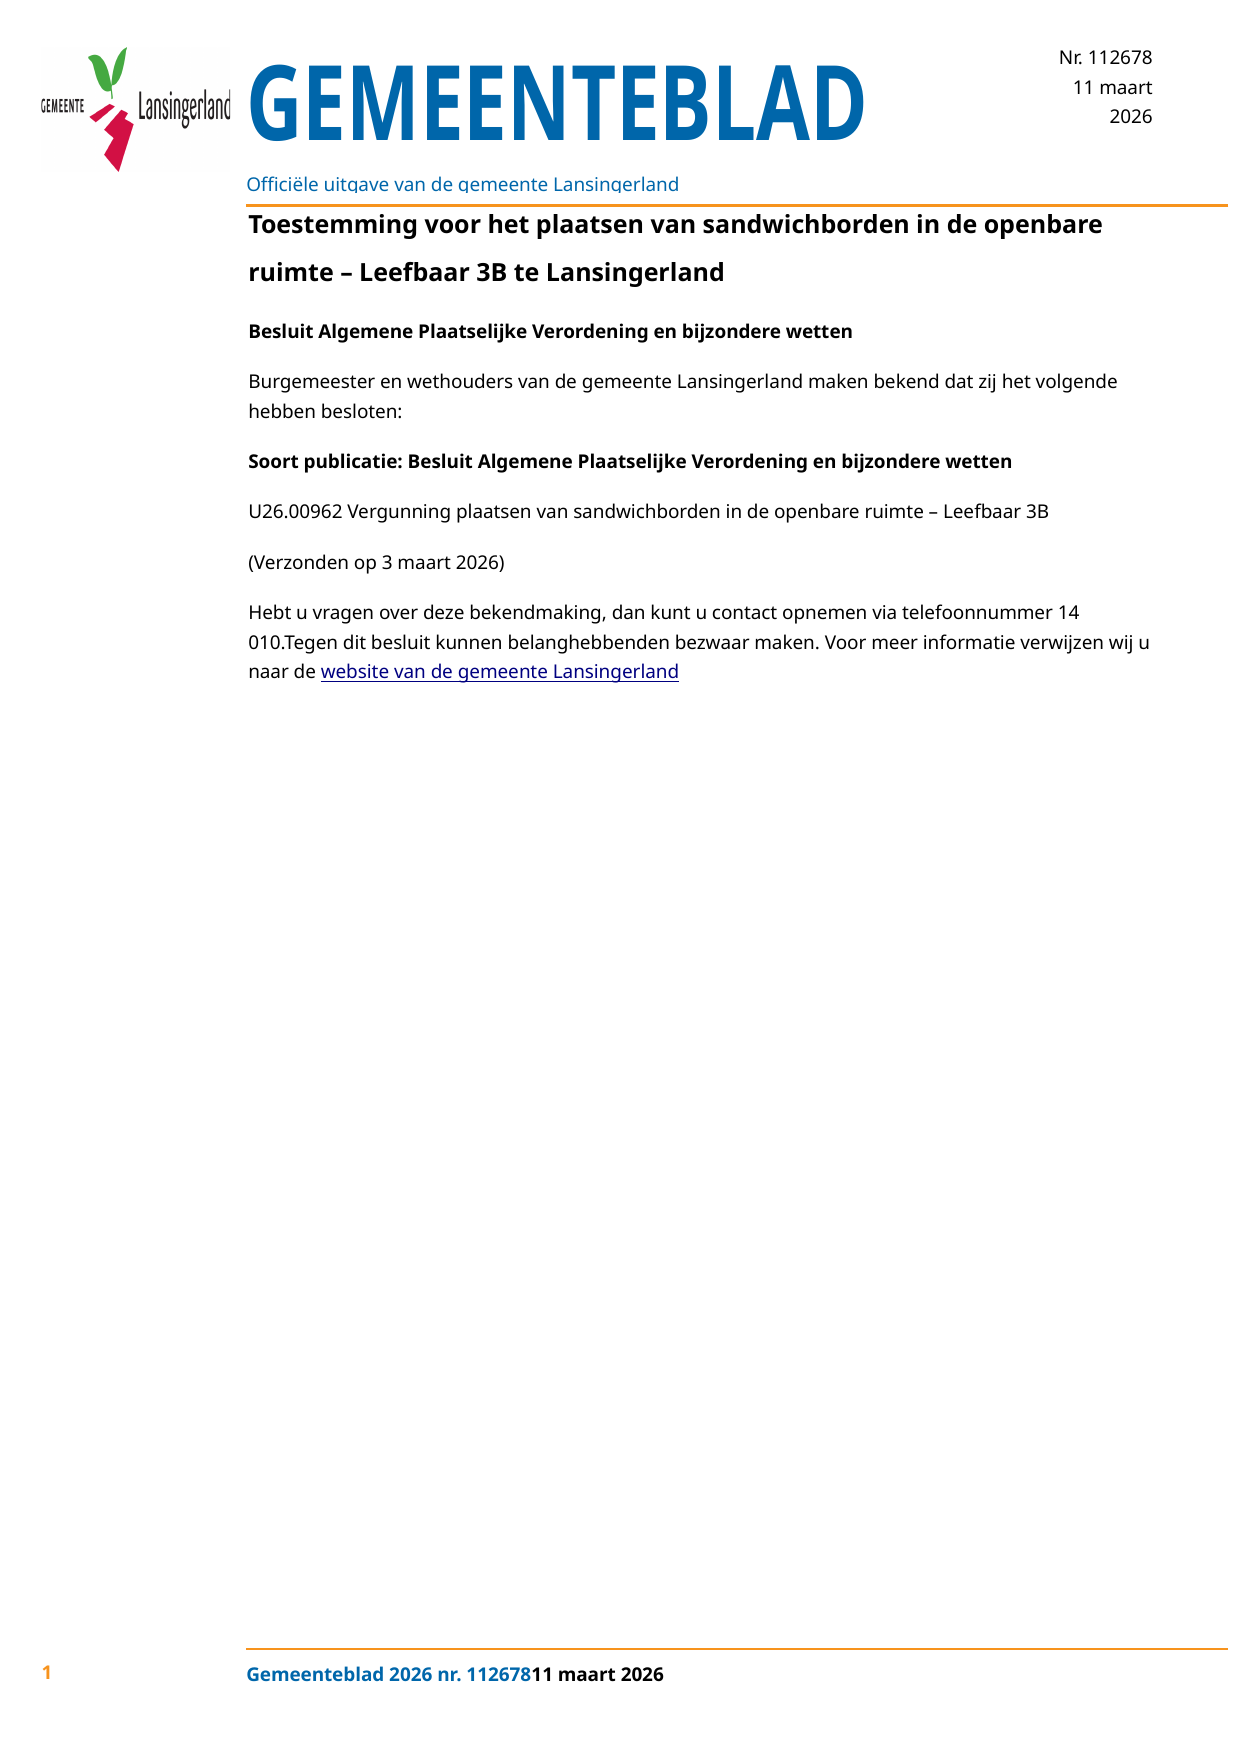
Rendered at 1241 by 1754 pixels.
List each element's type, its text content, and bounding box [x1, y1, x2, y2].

text U26.00962 Vergunning plaatsen van sandwichborden in de openbare ruimte – Leefbaar 3B [248, 499, 1152, 524]
text Burgemeester en wethouders van de gemeente Lansingerland maken bekend dat zij het volgende hebben besloten: [248, 368, 1152, 424]
text (Verzonden op 3 maart 2026) [248, 549, 1152, 575]
picture [41, 47, 231, 172]
text Hebt u vragen over deze bekendmaking, dan kunt u contact opnemen via telefoonnummer 14 010.Tegen dit besluit kunnen belanghebbenden bezwaar maken. Voor meer informatie verwijzen wij u naar de website van de gemeente Lansingerland [248, 599, 1152, 684]
text Besluit Algemene Plaatselijke Verordening en bijzondere wetten [248, 318, 1152, 344]
text Soort publicatie: Besluit Algemene Plaatselijke Verordening en bijzondere wetten [248, 448, 1152, 474]
text Toestemming voor het plaatsen van sandwichborden in de openbare ruimte – Leefbaar 3B te Lansingerland [248, 207, 1152, 288]
